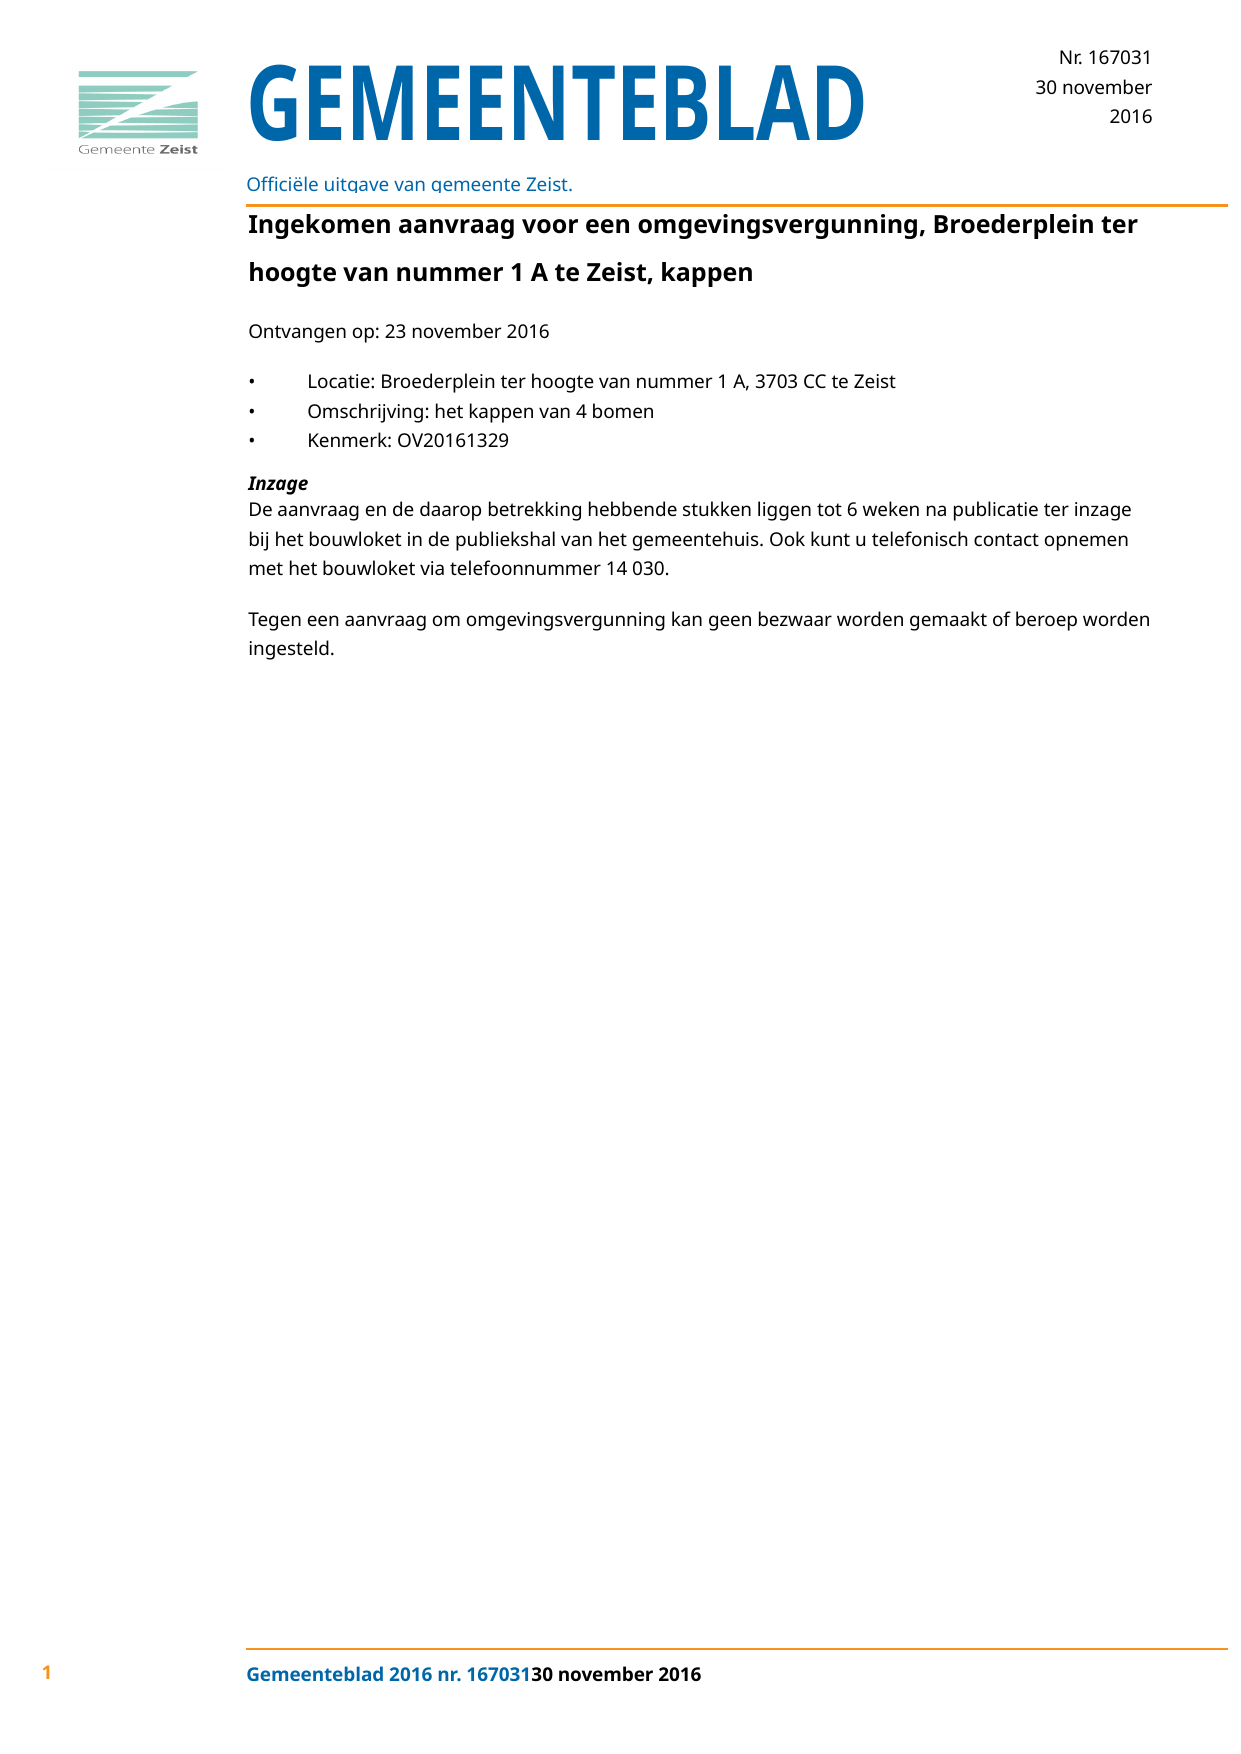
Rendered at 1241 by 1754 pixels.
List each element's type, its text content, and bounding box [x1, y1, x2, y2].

text De aanvraag en de daarop betrekking hebbende stukken liggen tot 6 weken na publicatie ter inzage bij het bouwloket in de publiekshal van het gemeentehuis. Ook kunt u telefonisch contact opnemen met het bouwloket via telefoonnummer 14 030. [248, 496, 1152, 581]
list Omschrijving: het kappen van 4 bomen [248, 398, 1152, 424]
text Ontvangen op: 23 november 2016 [248, 318, 1152, 344]
list Kenmerk: OV20161329 [248, 427, 1152, 453]
text Inzage [248, 471, 1152, 496]
list Locatie: Broederplein ter hoogte van nummer 1 A, 3703 CC te Zeist [248, 368, 1152, 394]
picture [41, 47, 231, 172]
text Ingekomen aanvraag voor een omgevingsvergunning, Broederplein ter hoogte van nummer 1 A te Zeist, kappen [248, 207, 1152, 288]
text Tegen een aanvraag om omgevingsvergunning kan geen bezwaar worden gemaakt of beroep worden ingesteld. [248, 606, 1152, 661]
